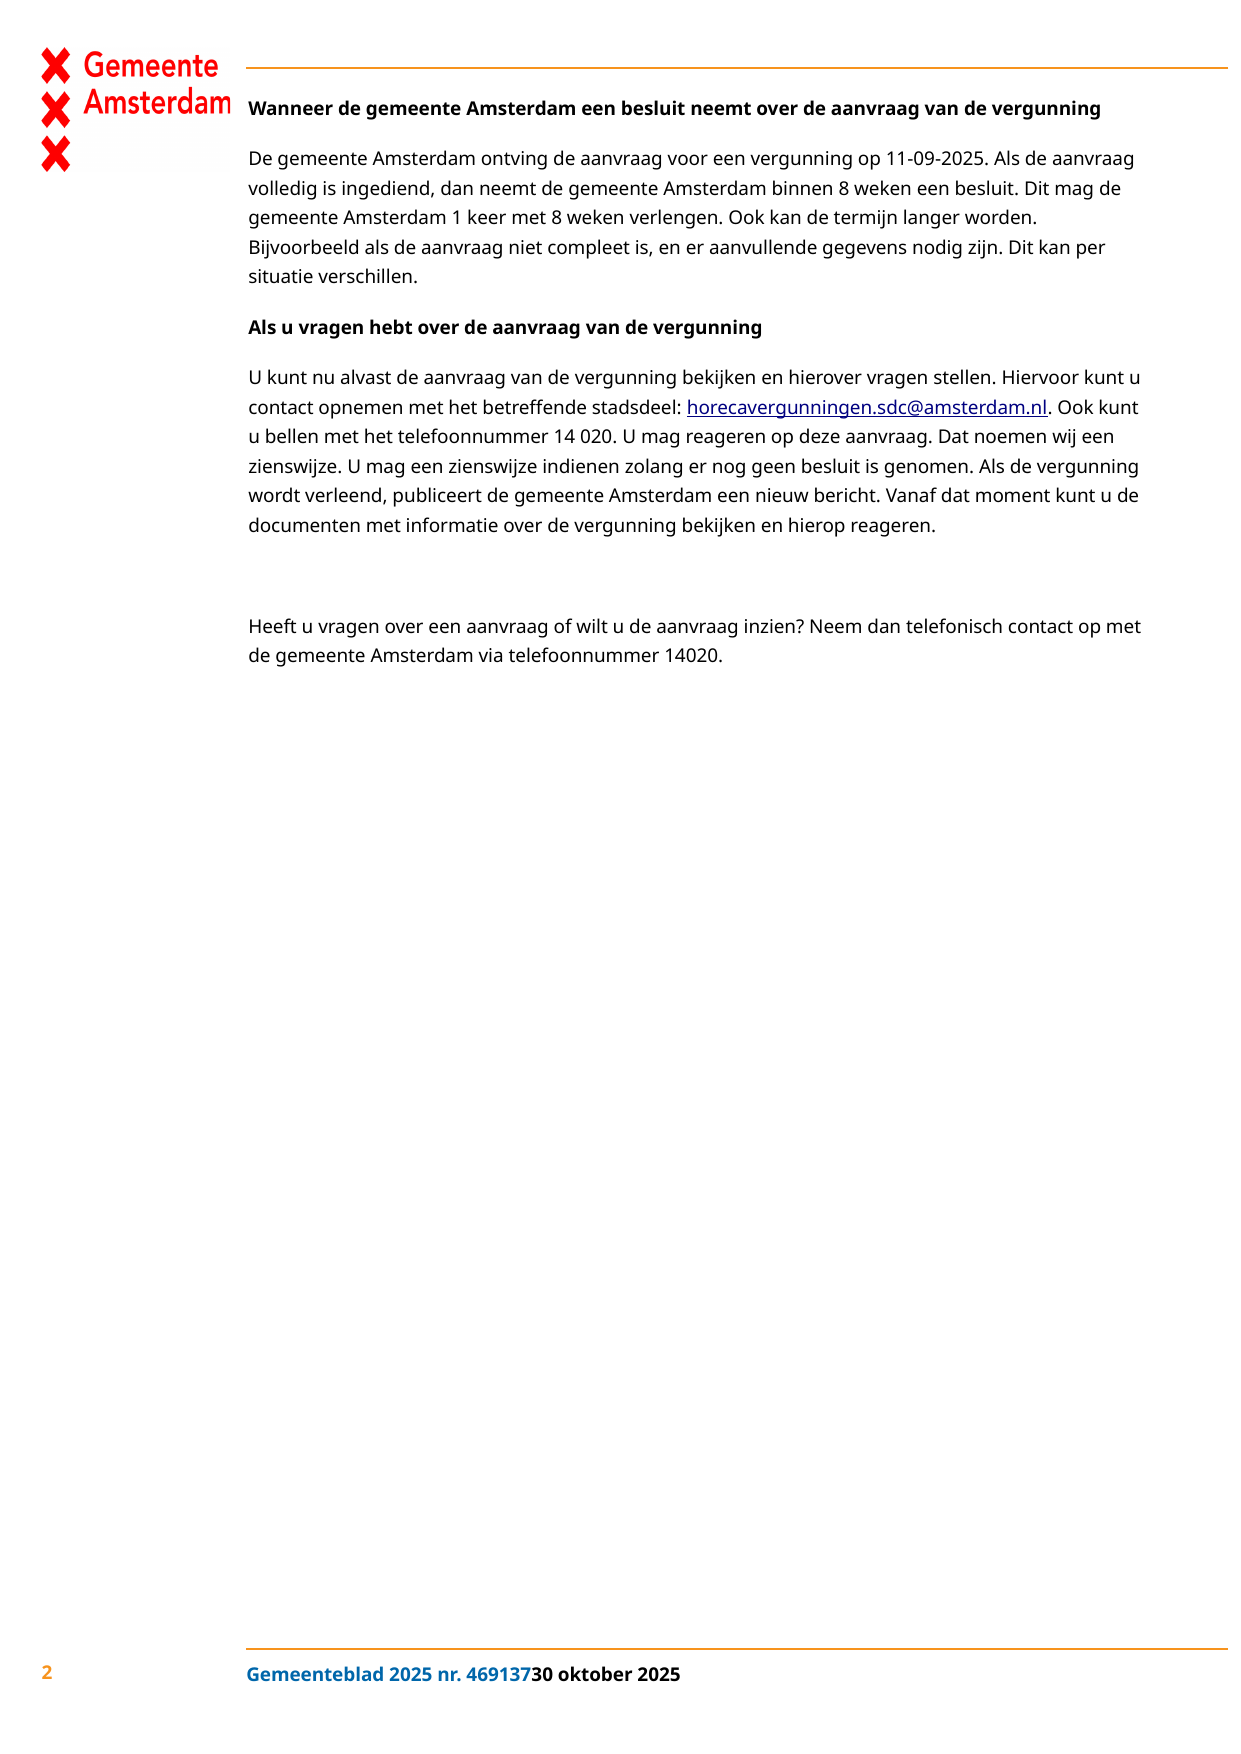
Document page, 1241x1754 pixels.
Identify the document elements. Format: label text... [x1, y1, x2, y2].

text U kunt nu alvast de aanvraag van de vergunning bekijken en hierover vragen stellen. Hiervoor kunt u contact opnemen met het betreffende stadsdeel: horecavergunningen.sdc@amsterdam.nl. Ook kunt u bellen met het telefoonnummer 14 020. U mag reageren op deze aanvraag. Dat noemen wij een zienswijze. U mag een zienswijze indienen zolang er nog geen besluit is genomen. Als de vergunning wordt verleend, publiceert de gemeente Amsterdam een nieuw bericht. Vanaf dat moment kunt u de documenten met informatie over de vergunning bekijken en hierop reageren. [248, 364, 1152, 538]
text Wanneer de gemeente Amsterdam een besluit neemt over de aanvraag van de vergunning [248, 95, 1152, 121]
text De gemeente Amsterdam ontving de aanvraag voor een vergunning op 11-09-2025. Als de aanvraag volledig is ingediend, dan neemt de gemeente Amsterdam binnen 8 weken een besluit. Dit mag de gemeente Amsterdam 1 keer met 8 weken verlengen. Ook kan de termijn langer worden. Bijvoorbeeld als de aanvraag niet compleet is, en er aanvullende gegevens nodig zijn. Dit kan per situatie verschillen. [248, 145, 1152, 289]
text Heeft u vragen over een aanvraag of wilt u de aanvraag inzien? Neem dan telefonisch contact op met de gemeente Amsterdam via telefoonnummer 14020. [248, 613, 1152, 668]
text Als u vragen hebt over de aanvraag van de vergunning [248, 314, 1152, 340]
picture [41, 47, 231, 172]
